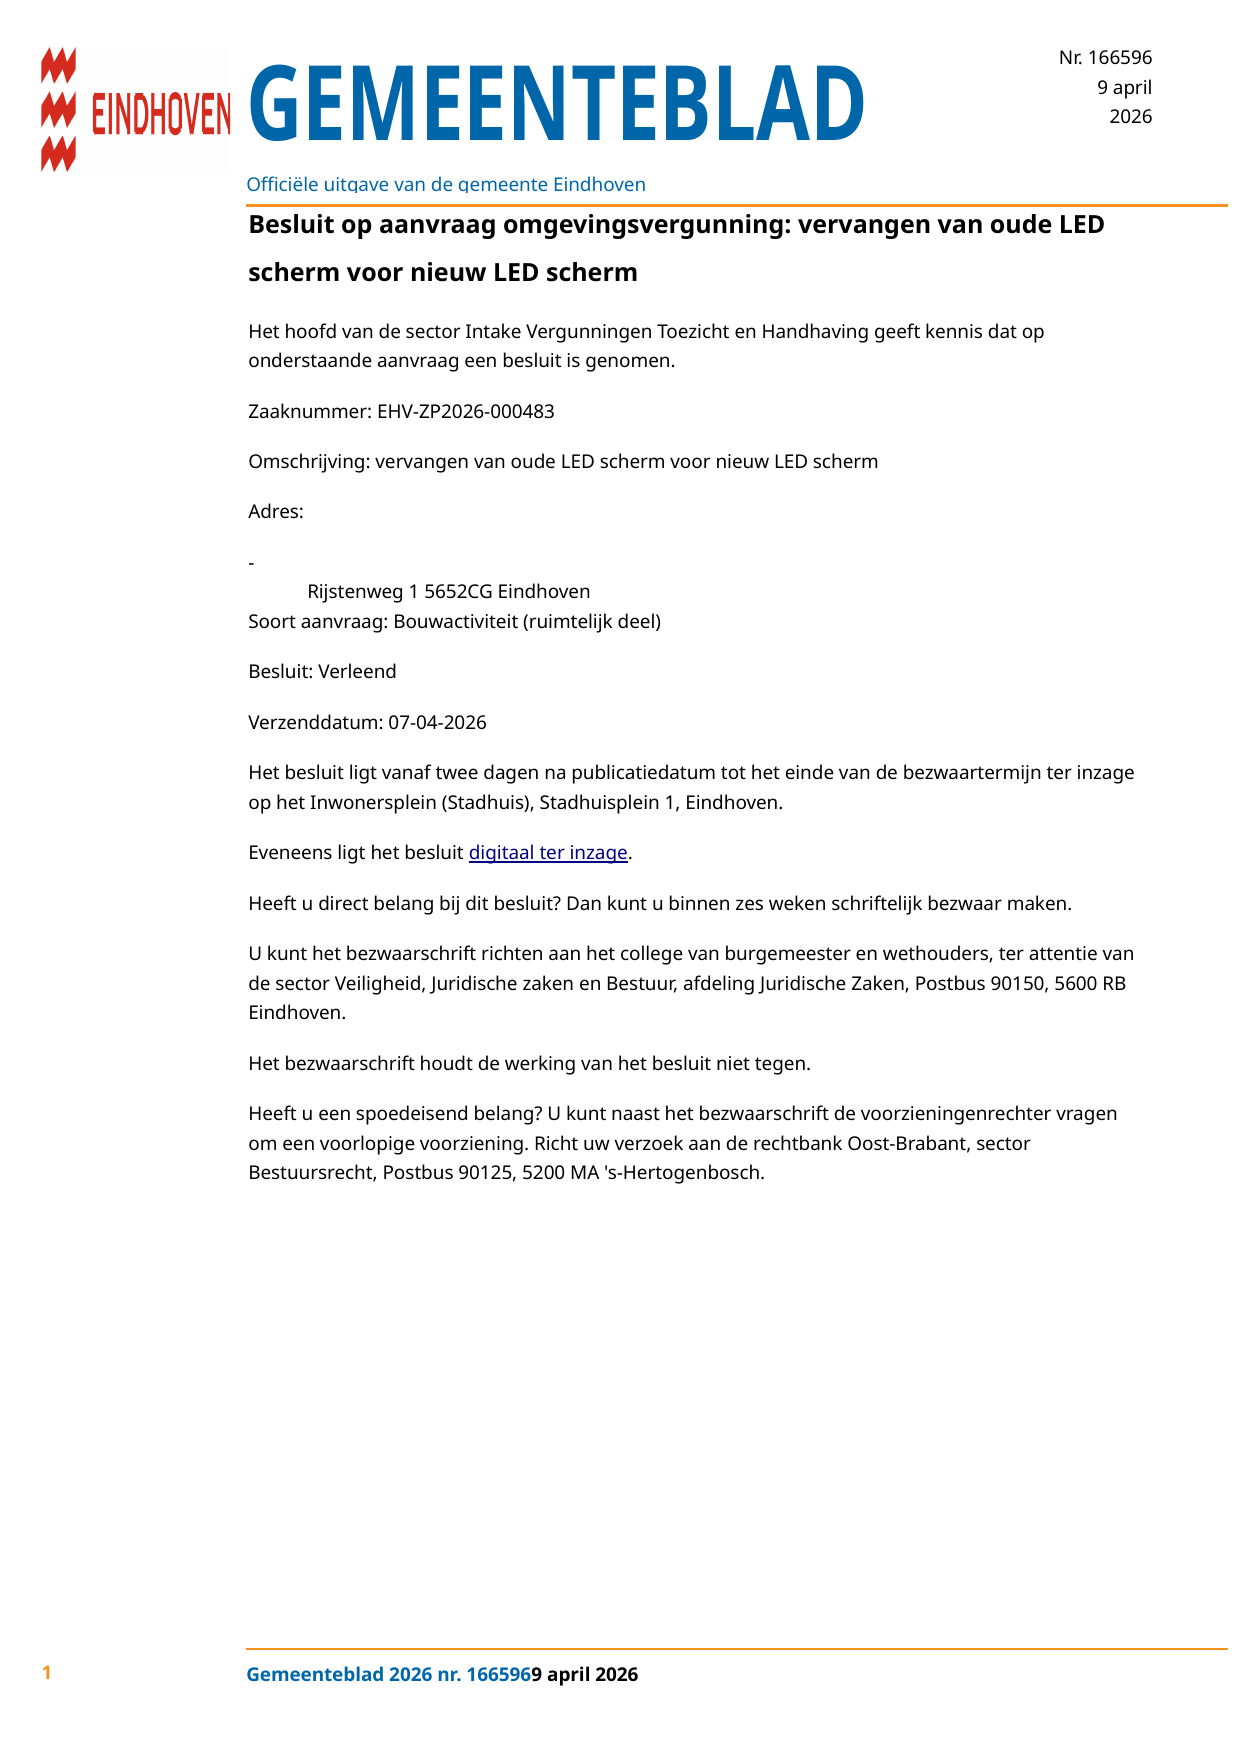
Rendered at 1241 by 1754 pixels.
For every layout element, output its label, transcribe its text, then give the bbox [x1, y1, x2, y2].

text Heeft u direct belang bij dit besluit? Dan kunt u binnen zes weken schriftelijk bezwaar maken. [248, 890, 1152, 916]
text Besluit: Verleend [248, 659, 1152, 684]
picture [41, 47, 231, 172]
text Soort aanvraag: Bouwactiviteit (ruimtelijk deel) [248, 608, 1152, 634]
text U kunt het bezwaarschrift richten aan het college van burgemeester en wethouders, ter attentie van de sector Veiligheid, Juridische zaken en Bestuur, afdeling Juridische Zaken, Postbus 90150, 5600 RB Eindhoven. [248, 940, 1152, 1025]
text Het bezwaarschrift houdt de werking van het besluit niet tegen. [248, 1050, 1152, 1076]
text Eveneens ligt het besluit digitaal ter inzage. [248, 839, 1152, 865]
text Adres: [248, 499, 1152, 524]
text Besluit op aanvraag omgevingsvergunning: vervangen van oude LED scherm voor nieuw LED scherm [248, 207, 1152, 288]
text Het hoofd van de sector Intake Vergunningen Toezicht en Handhaving geeft kennis dat op onderstaande aanvraag een besluit is genomen. [248, 318, 1152, 373]
text Zaaknummer: EHV-ZP2026-000483 [248, 398, 1152, 424]
list Rijstenweg 1 5652CG Eindhoven [248, 579, 1152, 604]
text Het besluit ligt vanaf twee dagen na publicatiedatum tot het einde van de bezwaartermijn ter inzage op het Inwonersplein (Stadhuis), Stadhuisplein 1, Eindhoven. [248, 759, 1152, 815]
text Omschrijving: vervangen van oude LED scherm voor nieuw LED scherm [248, 448, 1152, 474]
text Heeft u een spoedeisend belang? U kunt naast het bezwaarschrift de voorzieningenrechter vragen om een voorlopige voorziening. Richt uw verzoek aan de rechtbank Oost-Brabant, sector Bestuursrecht, Postbus 90125, 5200 MA 's-Hertogenbosch. [248, 1100, 1152, 1185]
text Verzenddatum: 07-04-2026 [248, 709, 1152, 735]
